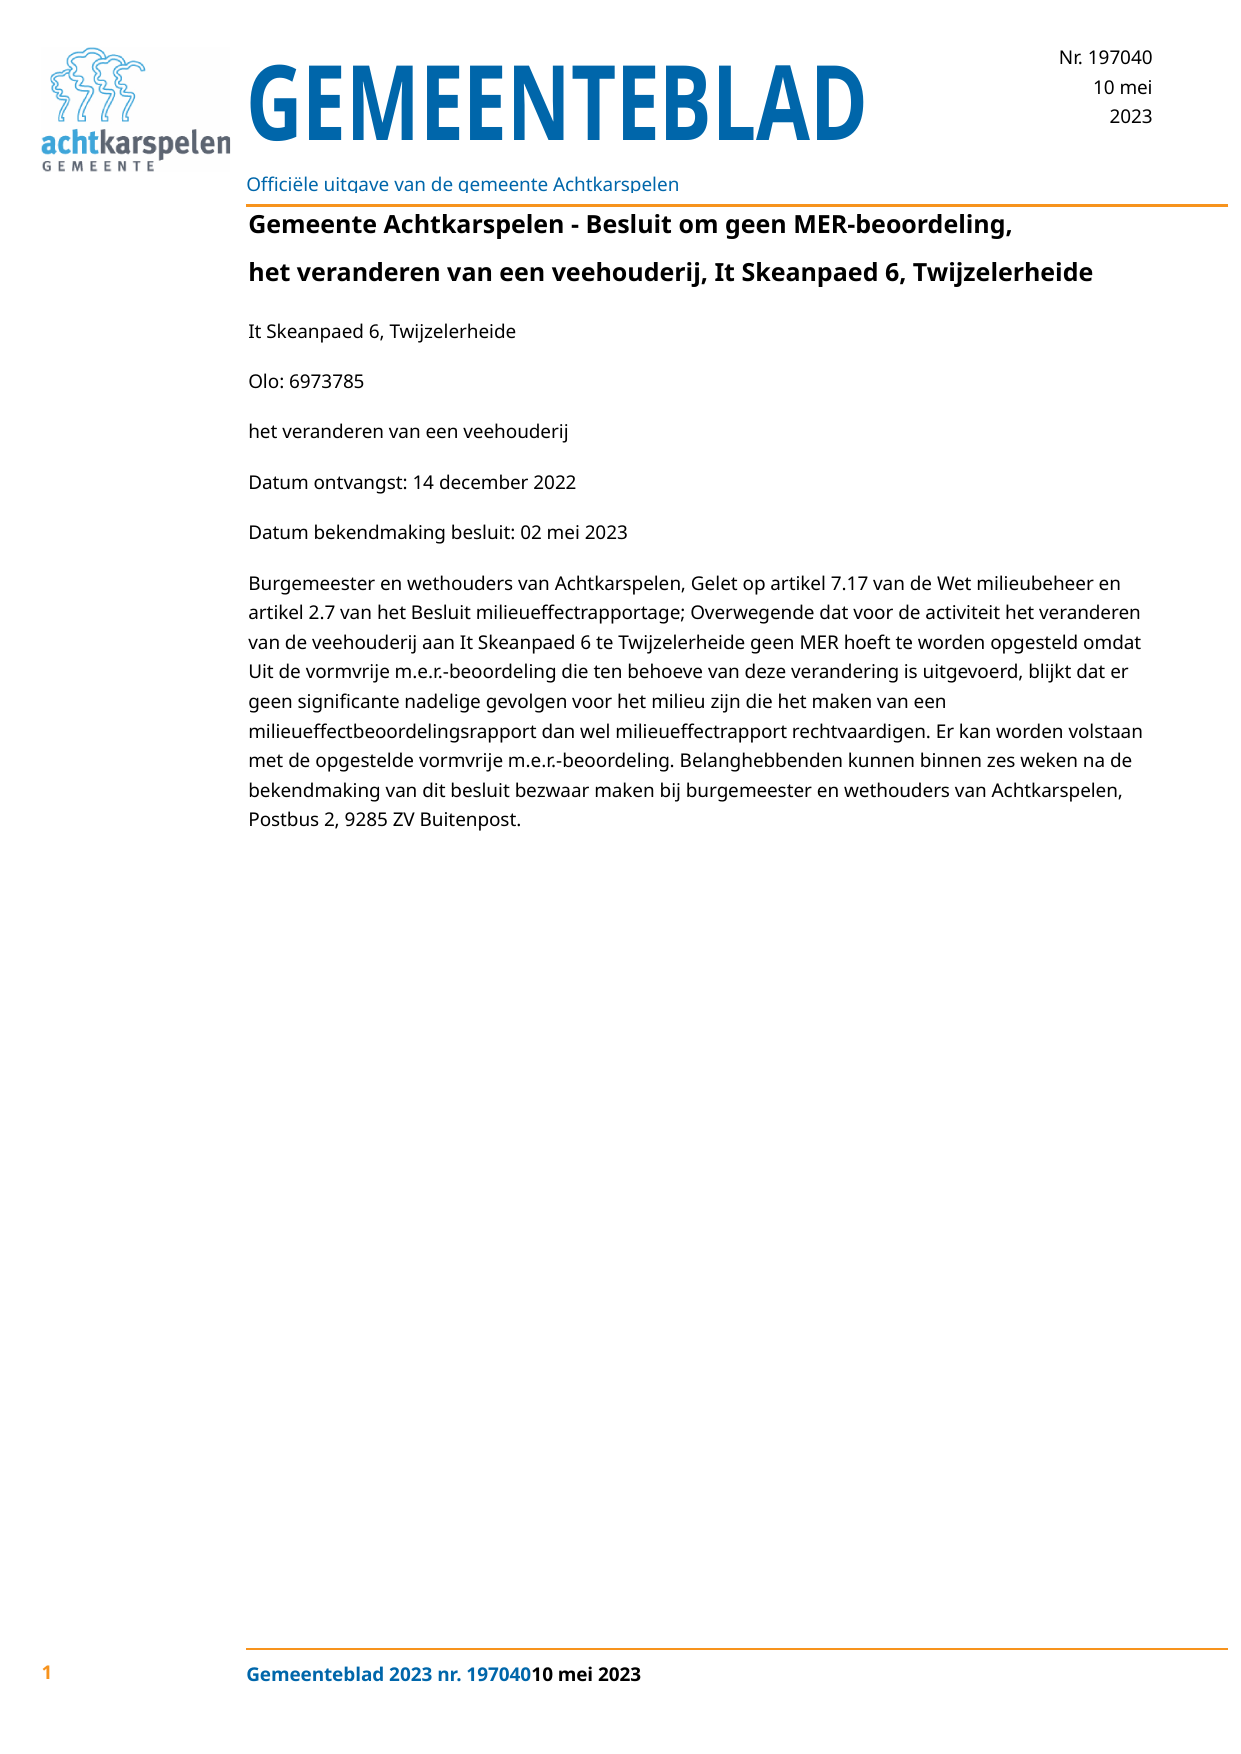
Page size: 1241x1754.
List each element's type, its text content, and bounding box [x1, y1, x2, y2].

picture [41, 47, 231, 172]
text het veranderen van een veehouderij [248, 419, 1152, 444]
text It Skeanpaed 6, Twijzelerheide [248, 318, 1152, 344]
text Datum bekendmaking besluit: 02 mei 2023 [248, 519, 1152, 545]
text Gemeente Achtkarspelen - Besluit om geen MER-beoordeling, het veranderen van een veehouderij, It Skeanpaed 6, Twijzelerheide [248, 207, 1152, 288]
text Datum ontvangst: 14 december 2022 [248, 469, 1152, 495]
text Burgemeester en wethouders van Achtkarspelen, Gelet op artikel 7.17 van de Wet milieubeheer en artikel 2.7 van het Besluit milieueffectrapportage; Overwegende dat voor de activiteit het veranderen van de veehouderij aan It Skeanpaed 6 te Twijzelerheide geen MER hoeft te worden opgesteld omdat Uit de vormvrije m.e.r.-beoordeling die ten behoeve van deze verandering is uitgevoerd, blijkt dat er geen significante nadelige gevolgen voor het milieu zijn die het maken van een milieueffectbeoordelingsrapport dan wel milieueffectrapport rechtvaardigen. Er kan worden volstaan met de opgestelde vormvrije m.e.r.-beoordeling. Belanghebbenden kunnen binnen zes weken na de bekendmaking van dit besluit bezwaar maken bij burgemeester en wethouders van Achtkarspelen, Postbus 2, 9285 ZV Buitenpost. [248, 570, 1152, 832]
text Olo: 6973785 [248, 368, 1152, 394]
